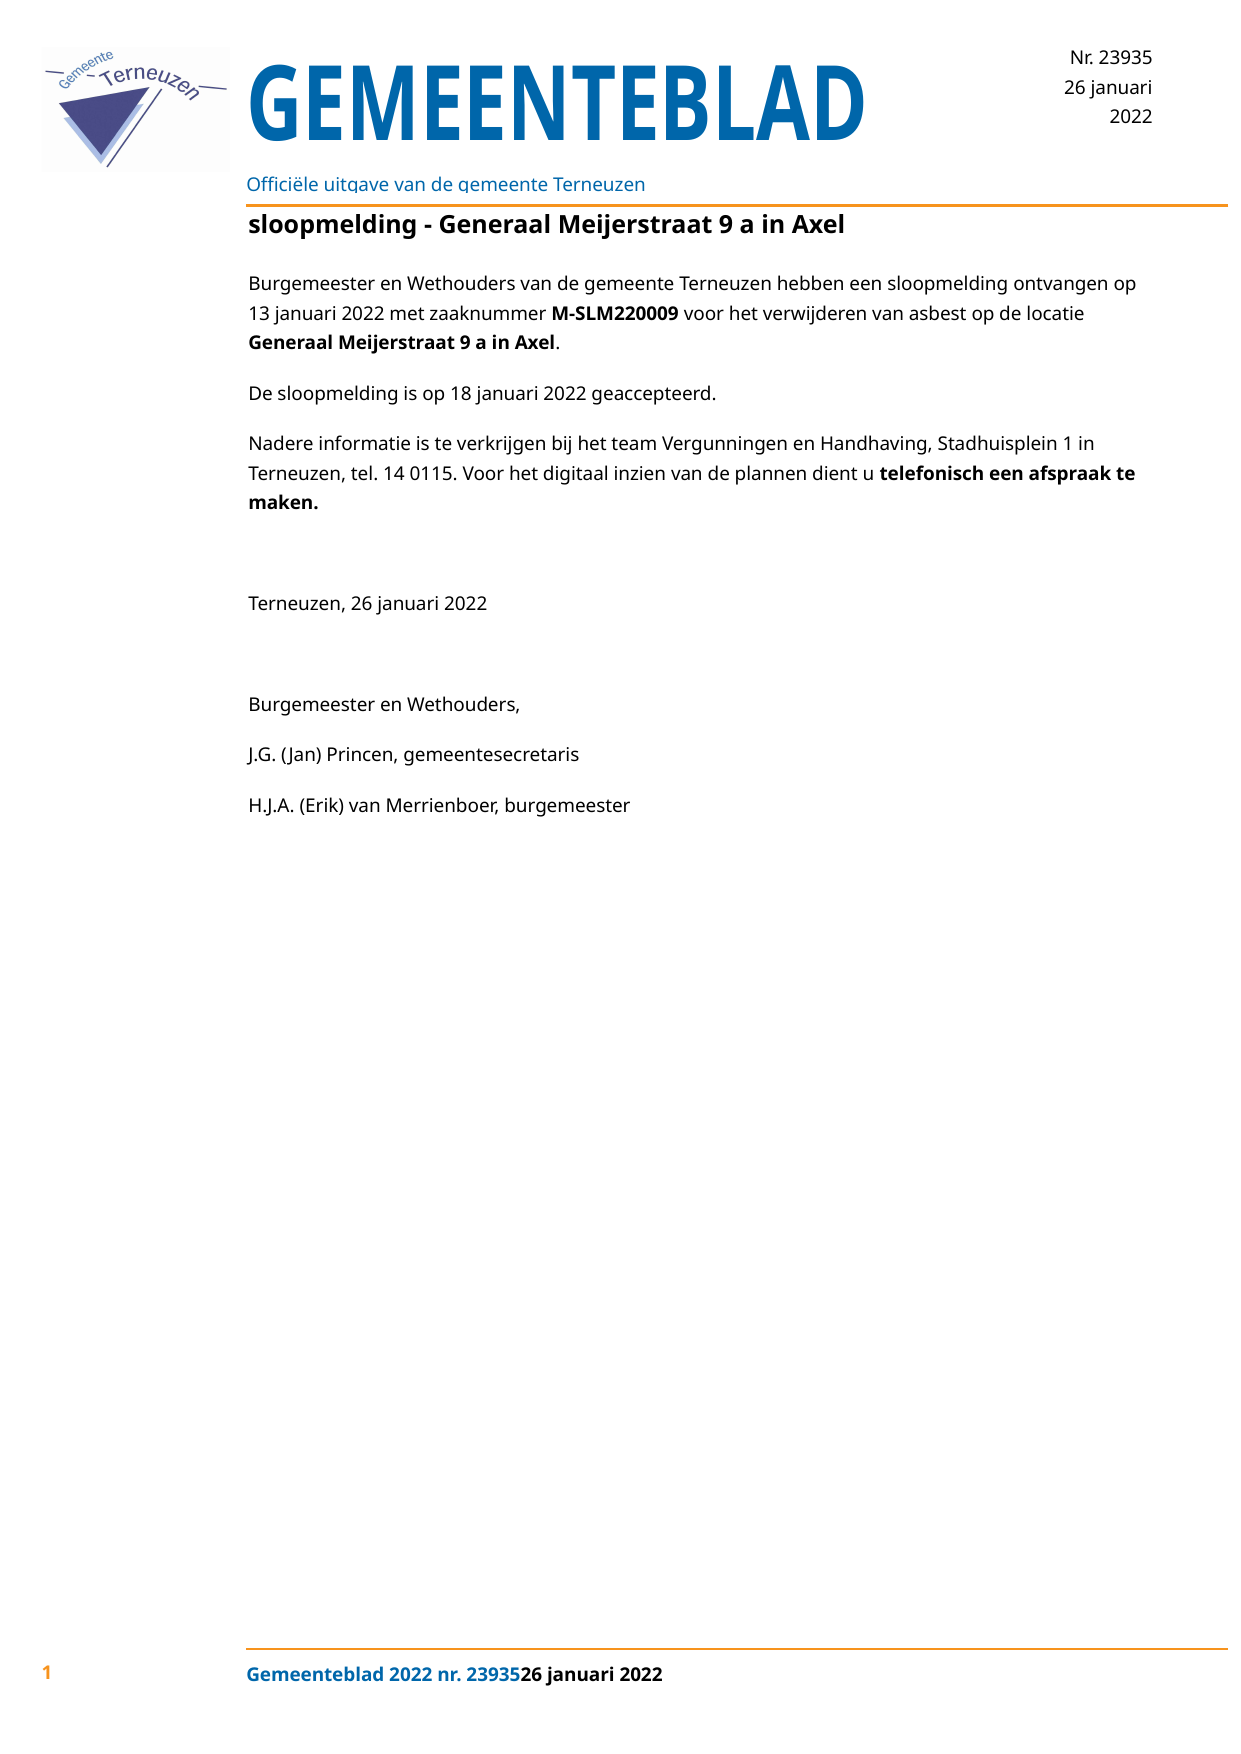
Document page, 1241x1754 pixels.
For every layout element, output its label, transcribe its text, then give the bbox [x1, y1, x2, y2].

text Burgemeester en Wethouders van de gemeente Terneuzen hebben een sloopmelding ontvangen op 13 januari 2022 met zaaknummer M-SLM220009 voor het verwijderen van asbest op de locatie Generaal Meijerstraat 9 a in Axel. [248, 270, 1152, 355]
text Terneuzen, 26 januari 2022 [248, 590, 1152, 616]
picture [41, 47, 231, 172]
text H.J.A. (Erik) van Merrienboer, burgemeester [248, 792, 1152, 818]
text J.G. (Jan) Princen, gemeentesecretaris [248, 742, 1152, 767]
text Burgemeester en Wethouders, [248, 691, 1152, 717]
text sloopmelding - Generaal Meijerstraat 9 a in Axel [248, 207, 1152, 241]
text Nadere informatie is te verkrijgen bij het team Vergunningen en Handhaving, Stadhuisplein 1 in Terneuzen, tel. 14 0115. Voor het digitaal inzien van de plannen dient u telefonisch een afspraak te maken. [248, 430, 1152, 515]
text De sloopmelding is op 18 januari 2022 geaccepteerd. [248, 380, 1152, 406]
